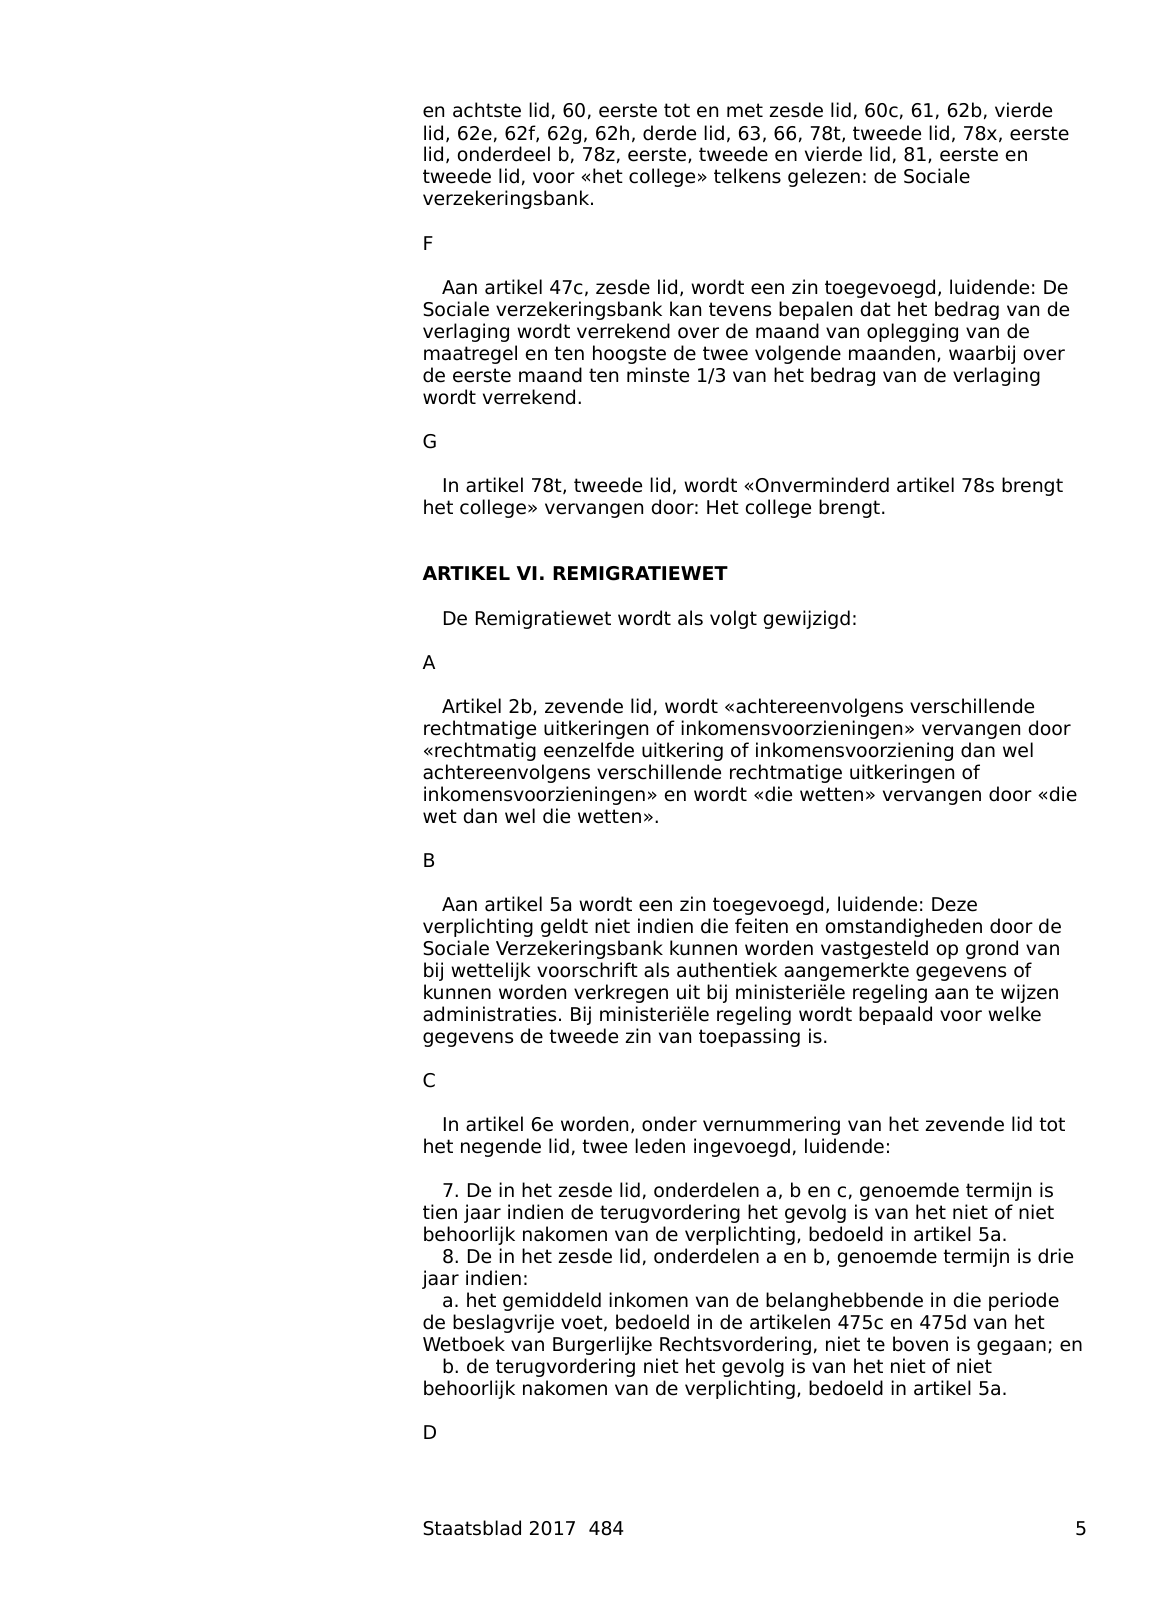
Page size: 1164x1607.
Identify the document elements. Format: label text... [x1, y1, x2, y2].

text a. het gemiddeld inkomen van de belanghebbende in die periode de beslagvrije voet, bedoeld in de artikelen 475c en 475d van het Wetboek van Burgerlijke Rechtsvordering, niet te boven is gegaan; en [422, 1290, 1087, 1356]
text D [422, 1422, 1087, 1444]
text B [422, 850, 1087, 872]
text Aan artikel 47c, zesde lid, wordt een zin toegevoegd, luidende: De Sociale verzekeringsbank kan tevens bepalen dat het bedrag van de verlaging wordt verrekend over de maand van oplegging van de maatregel en ten hoogste de twee volgende maanden, waarbij over de eerste maand ten minste 1/3 van het bedrag van de verlaging wordt verrekend. [422, 277, 1087, 408]
text b. de terugvordering niet het gevolg is van het niet of niet behoorlijk nakomen van de verplichting, bedoeld in artikel 5a. [422, 1356, 1087, 1400]
text C [422, 1070, 1087, 1092]
text Artikel 2b, zevende lid, wordt «achtereenvolgens verschillende rechtmatige uitkeringen of inkomensvoorzieningen» vervangen door «rechtmatig eenzelfde uitkering of inkomensvoorziening dan wel achtereenvolgens verschillende rechtmatige uitkeringen of inkomensvoorzieningen» en wordt «die wetten» vervangen door «die wet dan wel die wetten». [422, 696, 1087, 828]
text 7. De in het zesde lid, onderdelen a, b en c, genoemde termijn is tien jaar indien de terugvordering het gevolg is van het niet of niet behoorlijk nakomen van de verplichting, bedoeld in artikel 5a. [422, 1180, 1087, 1246]
text en achtste lid, 60, eerste tot en met zesde lid, 60c, 61, 62b, vierde lid, 62e, 62f, 62g, 62h, derde lid, 63, 66, 78t, tweede lid, 78x, eerste lid, onderdeel b, 78z, eerste, tweede en vierde lid, 81, eerste en tweede lid, voor «het college» telkens gelezen: de Sociale verzekeringsbank. [422, 100, 1087, 210]
text Aan artikel 5a wordt een zin toegevoegd, luidende: Deze verplichting geldt niet indien die feiten en omstandigheden door de Sociale Verzekeringsbank kunnen worden vastgesteld op grond van bij wettelijk voorschrift als authentiek aangemerkte gegevens of kunnen worden verkregen uit bij ministeriële regeling aan te wijzen administraties. Bij ministeriële regeling wordt bepaald voor welke gegevens de tweede zin van toepassing is. [422, 894, 1087, 1048]
text De Remigratiewet wordt als volgt gewijzigd: [422, 607, 1087, 629]
text G [422, 431, 1087, 453]
subtitle ARTIKEL VI. REMIGRATIEWET [422, 563, 1087, 585]
text In artikel 78t, tweede lid, wordt «Onverminderd artikel 78s brengt het college» vervangen door: Het college brengt. [422, 475, 1087, 519]
text A [422, 652, 1087, 673]
text 8. De in het zesde lid, onderdelen a en b, genoemde termijn is drie jaar indien: [422, 1246, 1087, 1290]
text In artikel 6e worden, onder vernummering van het zevende lid tot het negende lid, twee leden ingevoegd, luidende: [422, 1114, 1087, 1158]
text F [422, 232, 1087, 254]
